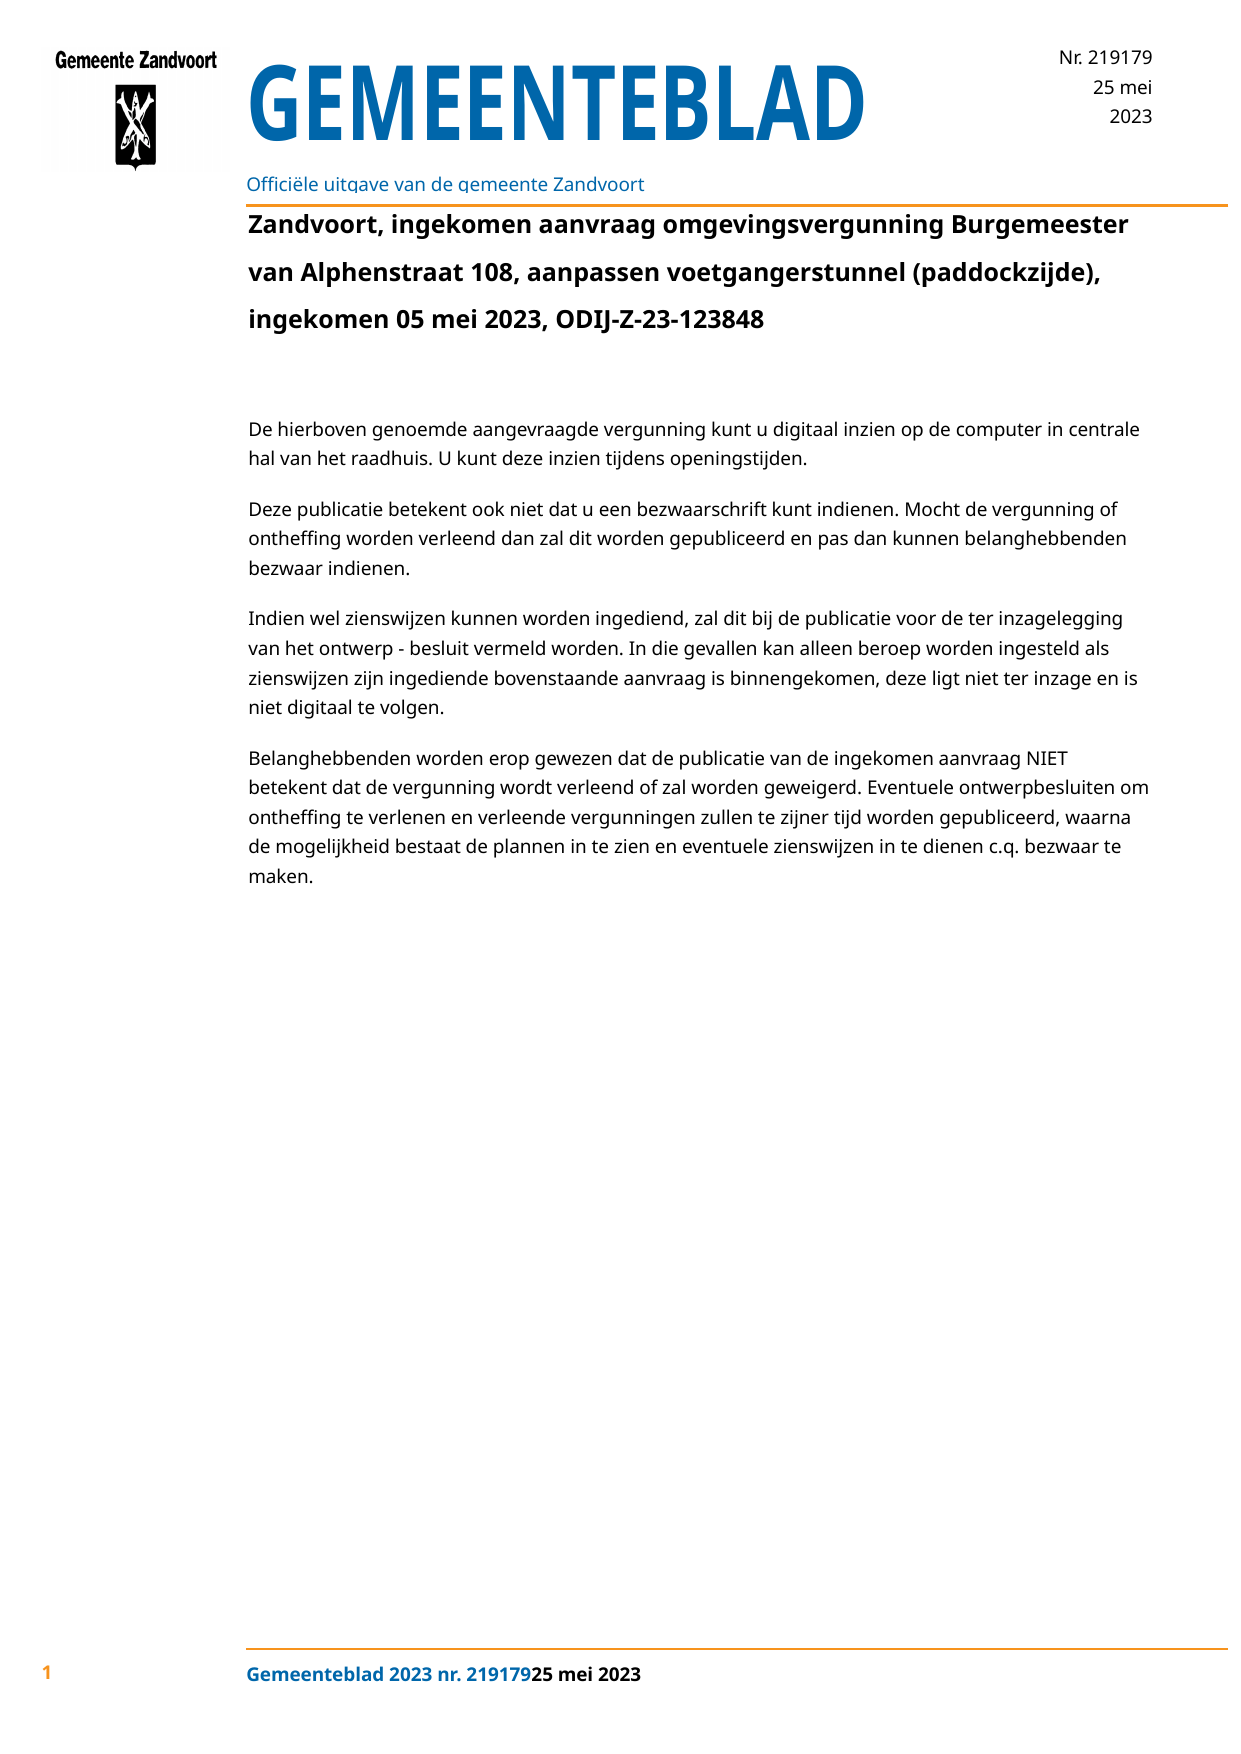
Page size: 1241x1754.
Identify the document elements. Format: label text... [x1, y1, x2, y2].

picture [41, 47, 231, 172]
text Deze publicatie betekent ook niet dat u een bezwaarschrift kunt indienen. Mocht de vergunning of ontheffing worden verleend dan zal dit worden gepubliceerd en pas dan kunnen belanghebbenden bezwaar indienen. [248, 496, 1152, 581]
text De hierboven genoemde aangevraagde vergunning kunt u digitaal inzien op de computer in centrale hal van het raadhuis. U kunt deze inzien tijdens openingstijden. [248, 416, 1152, 471]
text Zandvoort, ingekomen aanvraag omgevingsvergunning Burgemeester van Alphenstraat 108, aanpassen voetgangerstunnel (paddockzijde), ingekomen 05 mei 2023, ODIJ-Z-23-123848 [248, 207, 1152, 336]
text Indien wel zienswijzen kunnen worden ingediend, zal dit bij de publicatie voor de ter inzagelegging van het ontwerp - besluit vermeld worden. In die gevallen kan alleen beroep worden ingesteld als zienswijzen zijn ingediende bovenstaande aanvraag is binnengekomen, deze ligt niet ter inzage en is niet digitaal te volgen. [248, 606, 1152, 720]
text Belanghebbenden worden erop gewezen dat de publicatie van de ingekomen aanvraag NIET betekent dat de vergunning wordt verleend of zal worden geweigerd. Eventuele ontwerpbesluiten om ontheffing te verlenen en verleende vergunningen zullen te zijner tijd worden gepubliceerd, waarna de mogelijkheid bestaat de plannen in te zien en eventuele zienswijzen in te dienen c.q. bezwaar te maken. [248, 745, 1152, 889]
